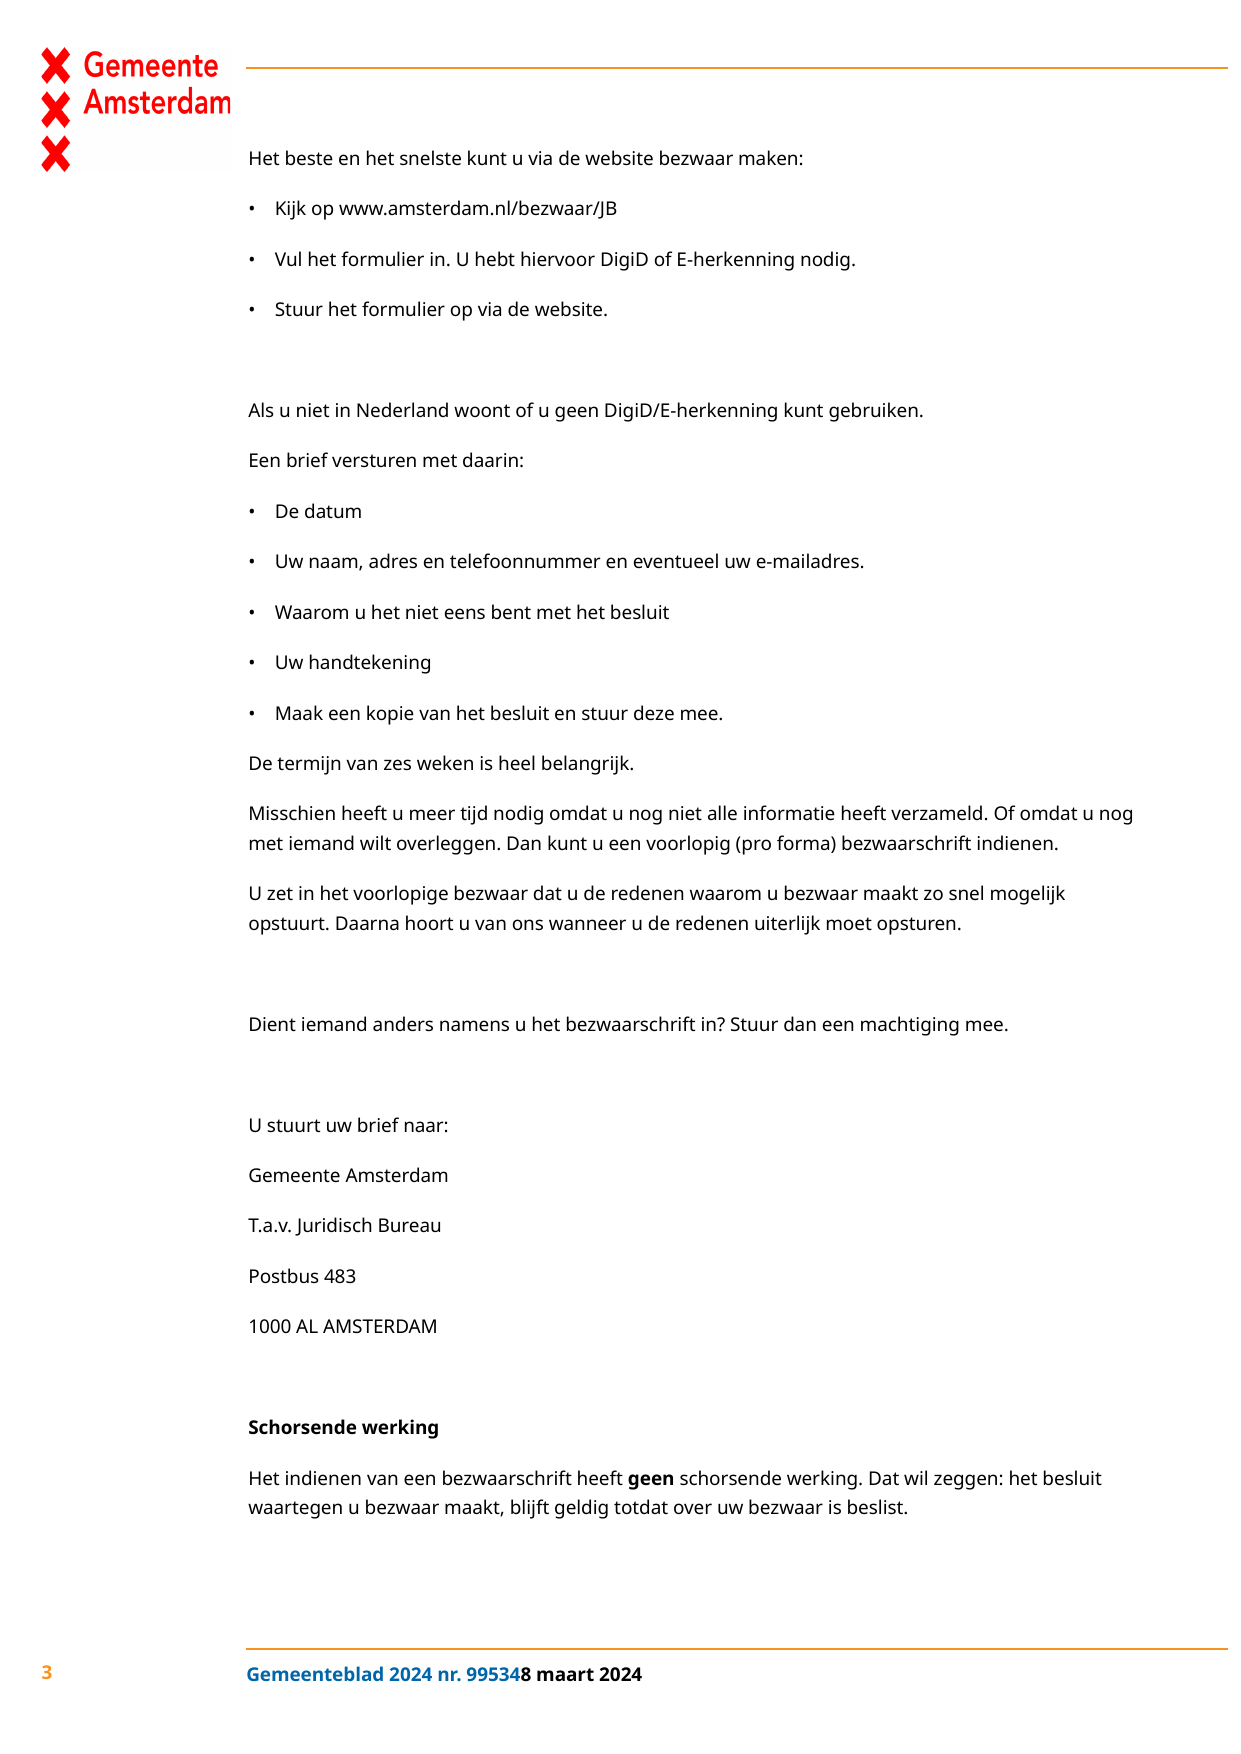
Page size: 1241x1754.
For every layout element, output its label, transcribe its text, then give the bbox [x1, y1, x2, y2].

text Als u niet in Nederland woont of u geen DigiD/E-herkenning kunt gebruiken. [248, 397, 1152, 423]
text T.a.v. Juridisch Bureau [248, 1213, 1152, 1238]
picture [41, 47, 231, 172]
text Dient iemand anders namens u het bezwaarschrift in? Stuur dan een machtiging mee. [248, 1011, 1152, 1037]
text • Uw naam, adres en telefoonnummer en eventueel uw e-mailadres. [248, 548, 1152, 574]
text • Vul het formulier in. U hebt hiervoor DigiD of E-herkenning nodig. [248, 246, 1152, 272]
text Gemeente Amsterdam [248, 1162, 1152, 1188]
text • Kijk op www.amsterdam.nl/bezwaar/JB [248, 196, 1152, 221]
text Een brief versturen met daarin: [248, 448, 1152, 473]
text • Maak een kopie van het besluit en stuur deze mee. [248, 700, 1152, 726]
text Postbus 483 [248, 1263, 1152, 1289]
text 1000 AL AMSTERDAM [248, 1313, 1152, 1339]
text • De datum [248, 498, 1152, 524]
text Het beste en het snelste kunt u via de website bezwaar maken: [248, 145, 1152, 171]
text U zet in het voorlopige bezwaar dat u de redenen waarom u bezwaar maakt zo snel mogelijk opstuurt. Daarna hoort u van ons wanneer u de redenen uiterlijk moet opsturen. [248, 881, 1152, 936]
text Misschien heeft u meer tijd nodig omdat u nog niet alle informatie heeft verzameld. Of omdat u nog met iemand wilt overleggen. Dan kunt u een voorlopig (pro forma) bezwaarschrift indienen. [248, 801, 1152, 856]
text • Stuur het formulier op via de website. [248, 296, 1152, 322]
text U stuurt uw brief naar: [248, 1112, 1152, 1138]
text • Waarom u het niet eens bent met het besluit [248, 599, 1152, 625]
text De termijn van zes weken is heel belangrijk. [248, 750, 1152, 776]
text • Uw handtekening [248, 649, 1152, 675]
text Het indienen van een bezwaarschrift heeft geen schorsende werking. Dat wil zeggen: het besluit waartegen u bezwaar maakt, blijft geldig totdat over uw bezwaar is beslist. [248, 1465, 1152, 1520]
text Schorsende werking [248, 1414, 1152, 1440]
